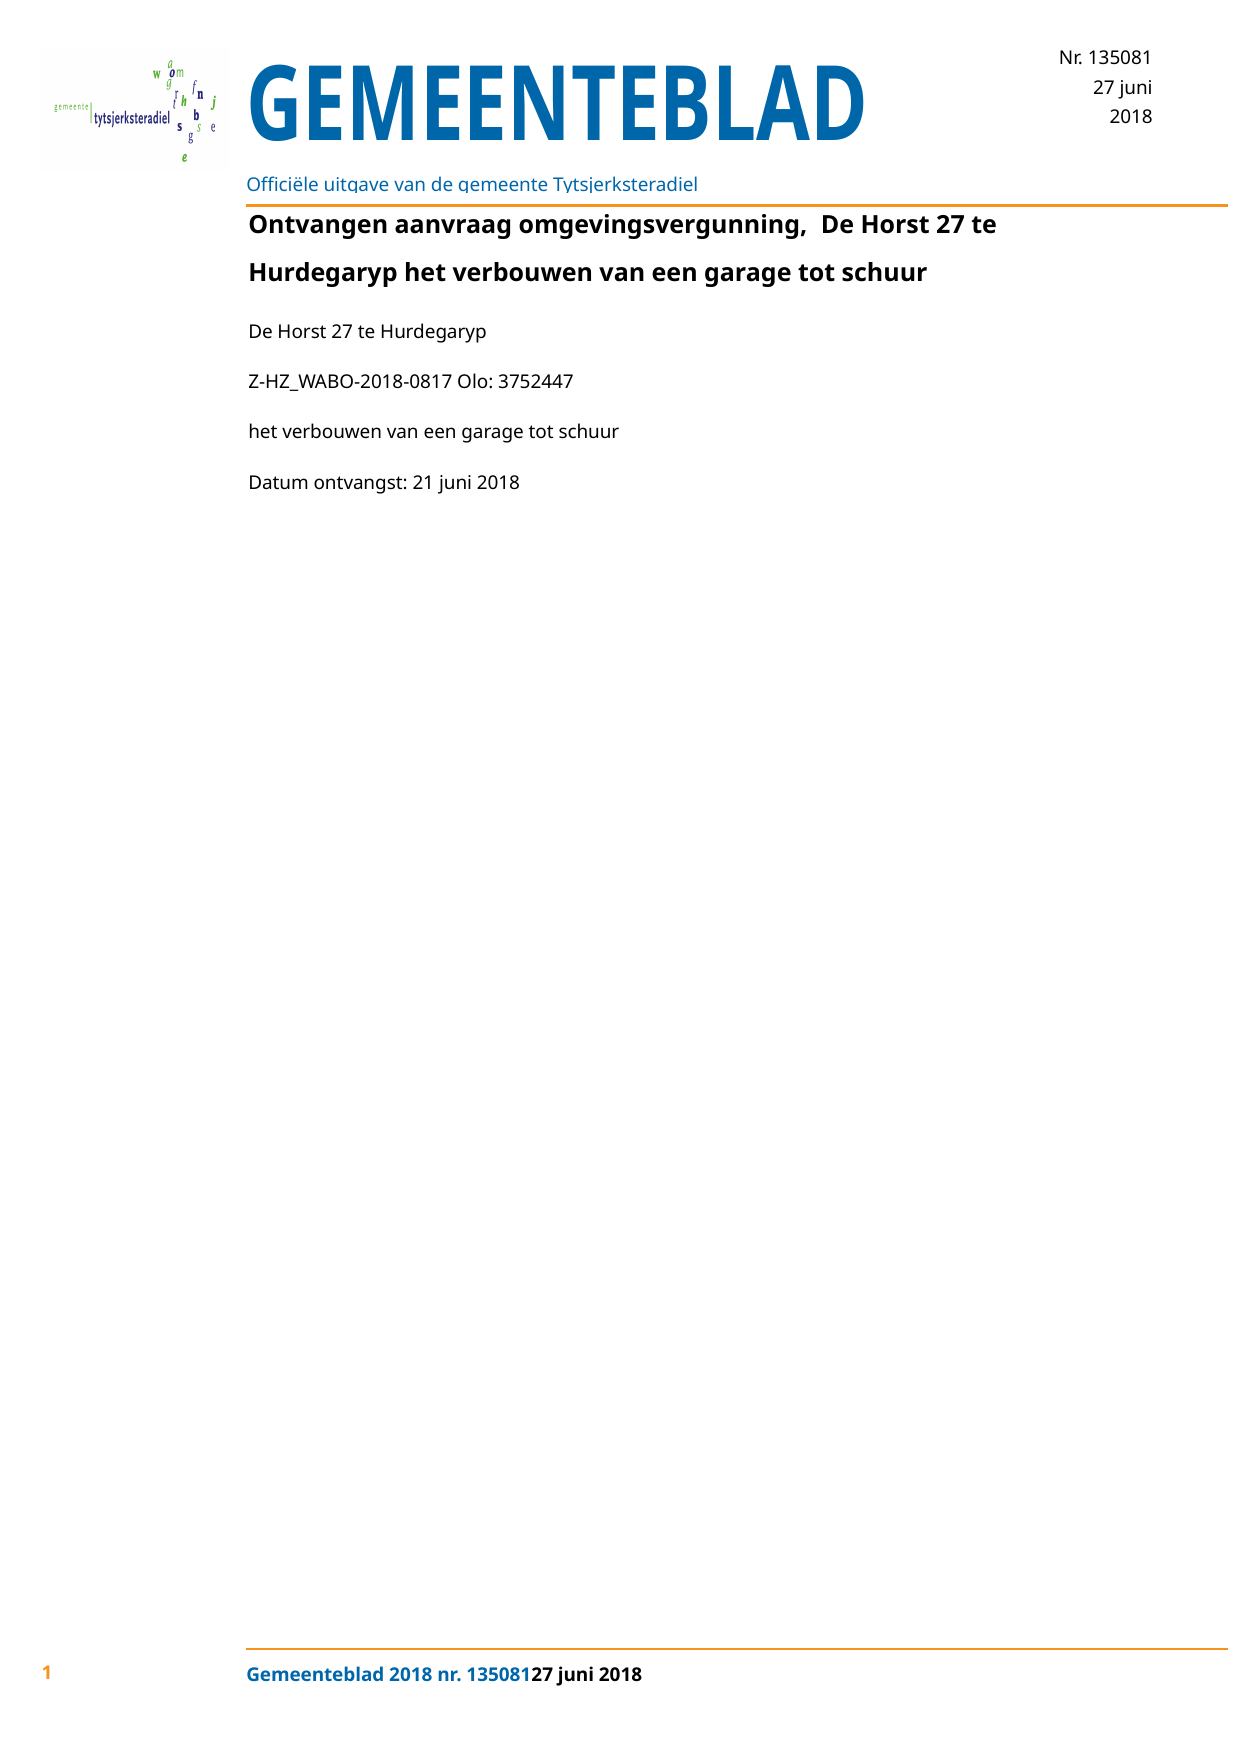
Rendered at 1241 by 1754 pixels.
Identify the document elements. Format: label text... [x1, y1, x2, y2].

text Z-HZ_WABO-2018-0817 Olo: 3752447 [248, 368, 1152, 394]
text het verbouwen van een garage tot schuur [248, 419, 1152, 444]
text Datum ontvangst: 21 juni 2018 [248, 469, 1152, 495]
picture [41, 47, 231, 172]
text Ontvangen aanvraag omgevingsvergunning, De Horst 27 te Hurdegaryp het verbouwen van een garage tot schuur [248, 207, 1152, 288]
text De Horst 27 te Hurdegaryp [248, 318, 1152, 344]
